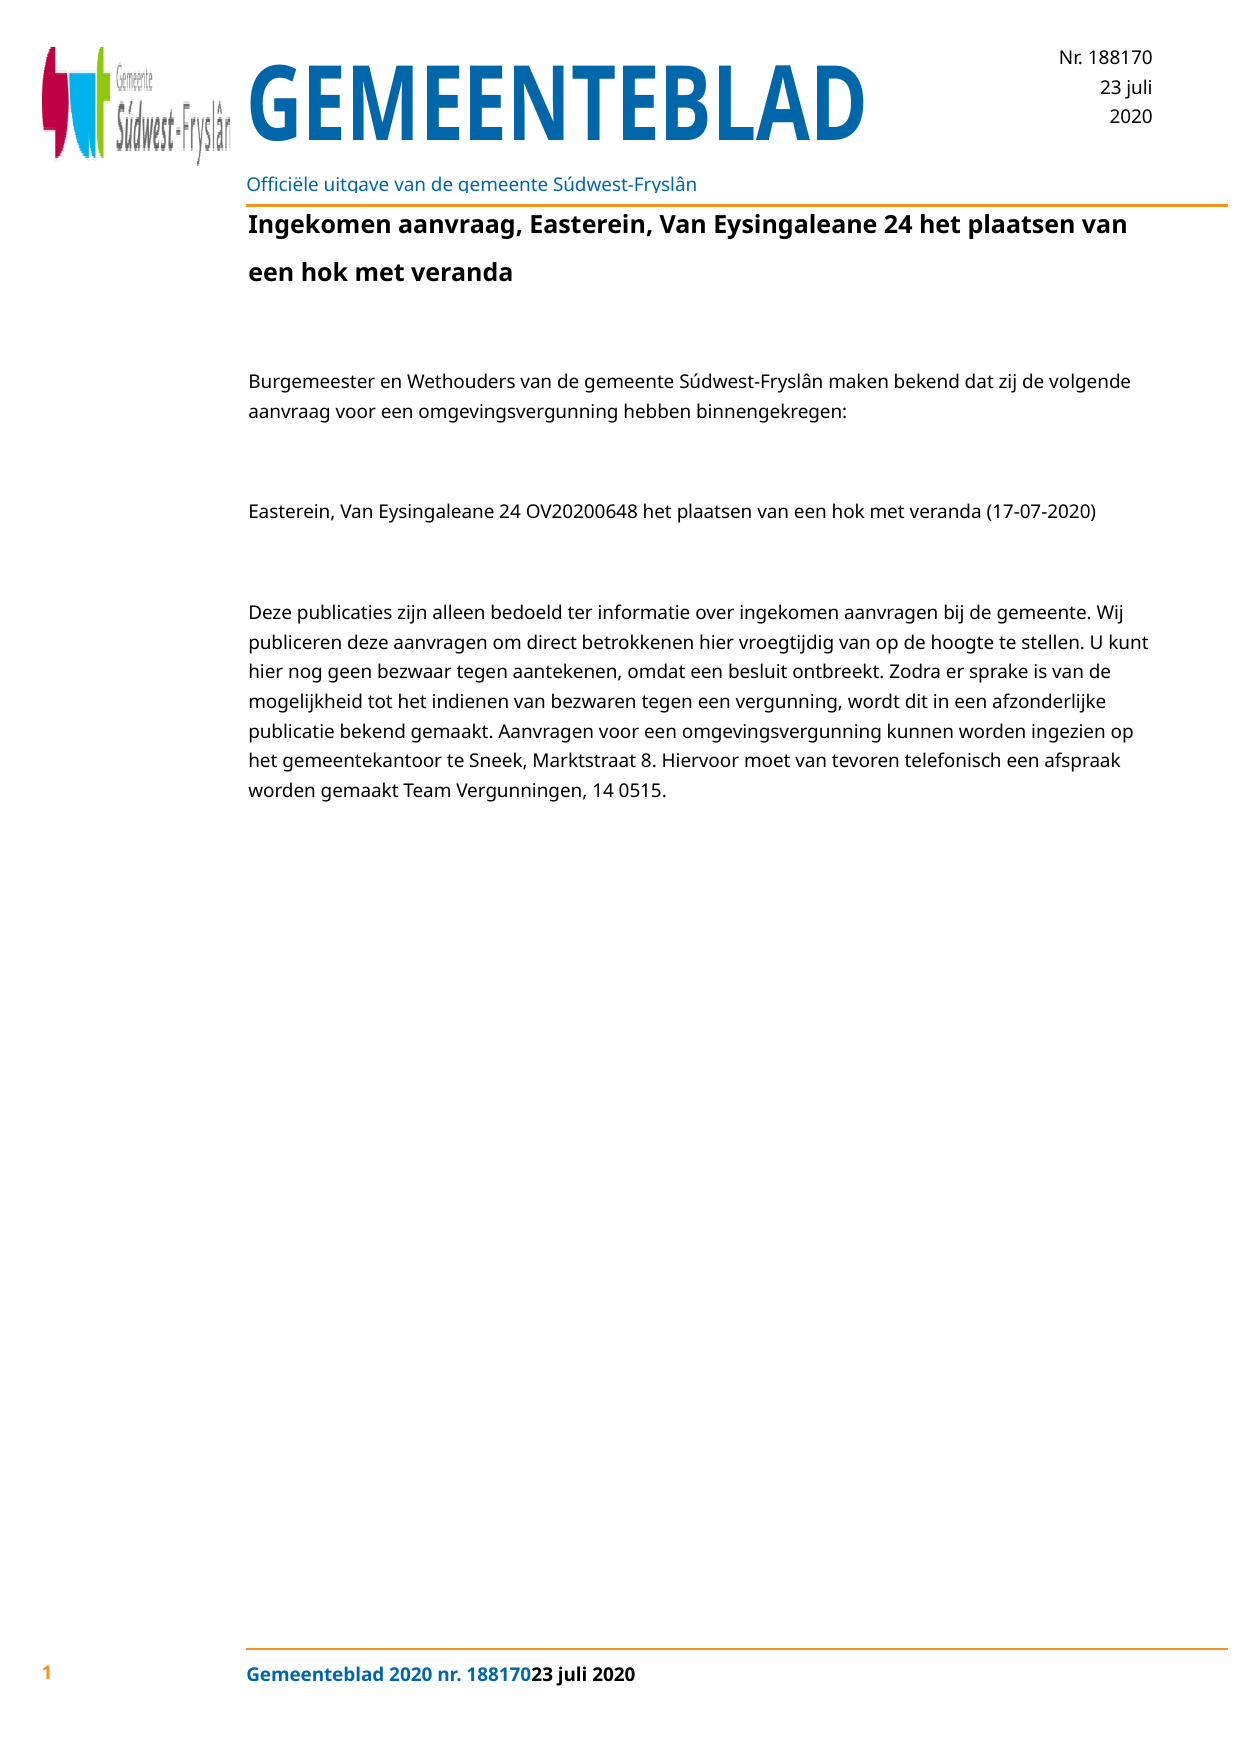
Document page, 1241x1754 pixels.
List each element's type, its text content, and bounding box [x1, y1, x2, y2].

text Easterein, Van Eysingaleane 24 OV20200648 het plaatsen van een hok met veranda (17-07-2020) [248, 499, 1152, 524]
text Deze publicaties zijn alleen bedoeld ter informatie over ingekomen aanvragen bij de gemeente. Wij publiceren deze aanvragen om direct betrokkenen hier vroegtijdig van op de hoogte te stellen. U kunt hier nog geen bezwaar tegen aantekenen, omdat een besluit ontbreekt. Zodra er sprake is van de mogelijkheid tot het indienen van bezwaren tegen een vergunning, wordt dit in een afzonderlijke publicatie bekend gemaakt. Aanvragen voor een omgevingsvergunning kunnen worden ingezien op het gemeentekantoor te Sneek, Marktstraat 8. Hiervoor moet van tevoren telefonisch een afspraak worden gemaakt Team Vergunningen, 14 0515. [248, 599, 1152, 803]
text Burgemeester en Wethouders van de gemeente Súdwest-Fryslân maken bekend dat zij de volgende aanvraag voor een omgevingsvergunning hebben binnengekregen: [248, 368, 1152, 424]
text Ingekomen aanvraag, Easterein, Van Eysingaleane 24 het plaatsen van een hok met veranda [248, 207, 1152, 288]
picture [41, 47, 231, 172]
